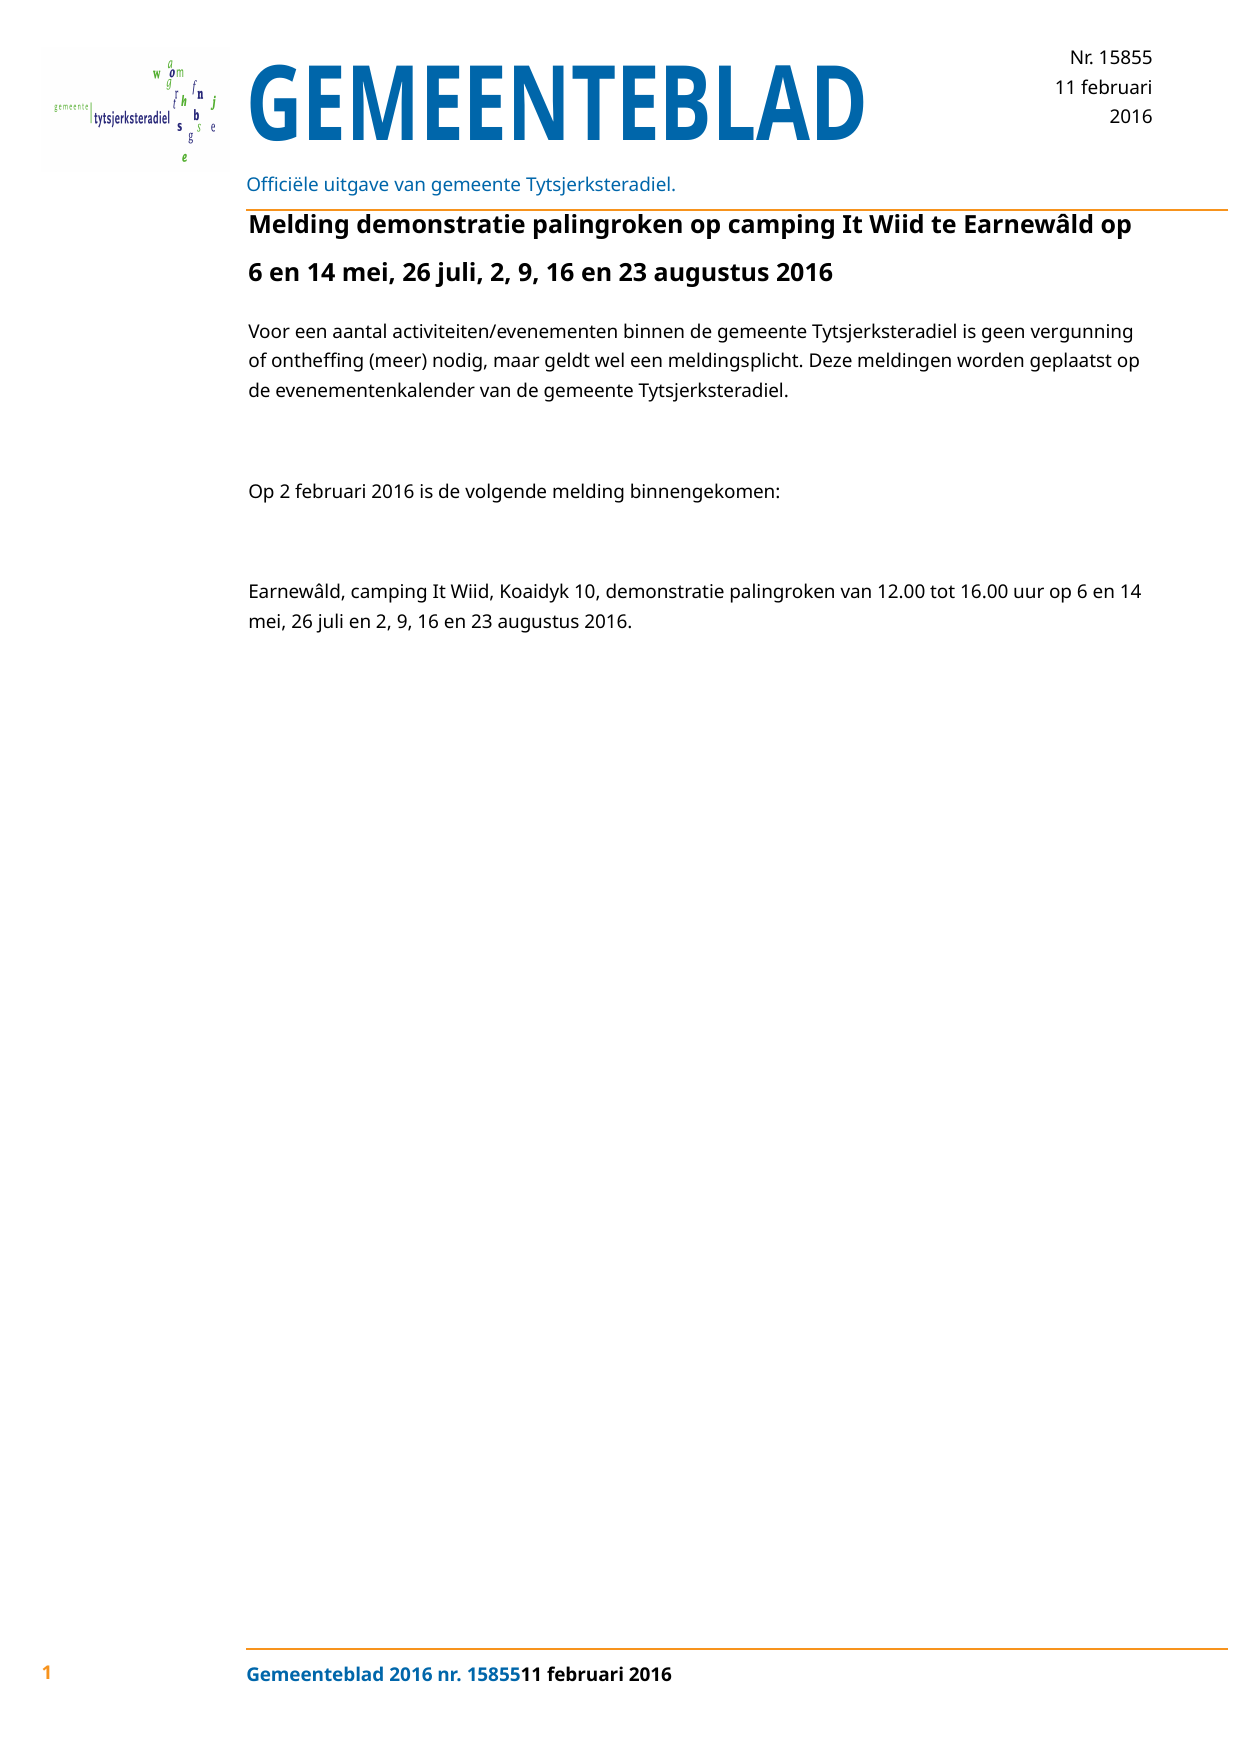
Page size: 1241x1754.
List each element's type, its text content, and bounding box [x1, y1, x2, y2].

text Voor een aantal activiteiten/evenementen binnen de gemeente Tytsjerksteradiel is geen ver­gun­ning of ontheffing (meer) nodig, maar geldt wel een meldings­plicht. Deze meldingen worden geplaatst op de evenementenkalender van de gemeente Tytsjerksteradiel. [248, 318, 1152, 403]
text Melding demonstratie palingroken op camping It Wiid te Earnewâld op 6 en 14 mei, 26 juli, 2, 9, 16 en 23 augustus 2016 [248, 211, 1152, 288]
text Earnewâld, camping It Wiid, Koaidyk 10, demonstratie palingroken van 12.00 tot 16.00 uur op 6 en 14 mei, 26 juli en 2, 9, 16 en 23 augustus 2016. [248, 579, 1152, 634]
text Op 2 februari 2016 is de volgende melding binnengekomen: [248, 478, 1152, 504]
picture [41, 47, 231, 172]
